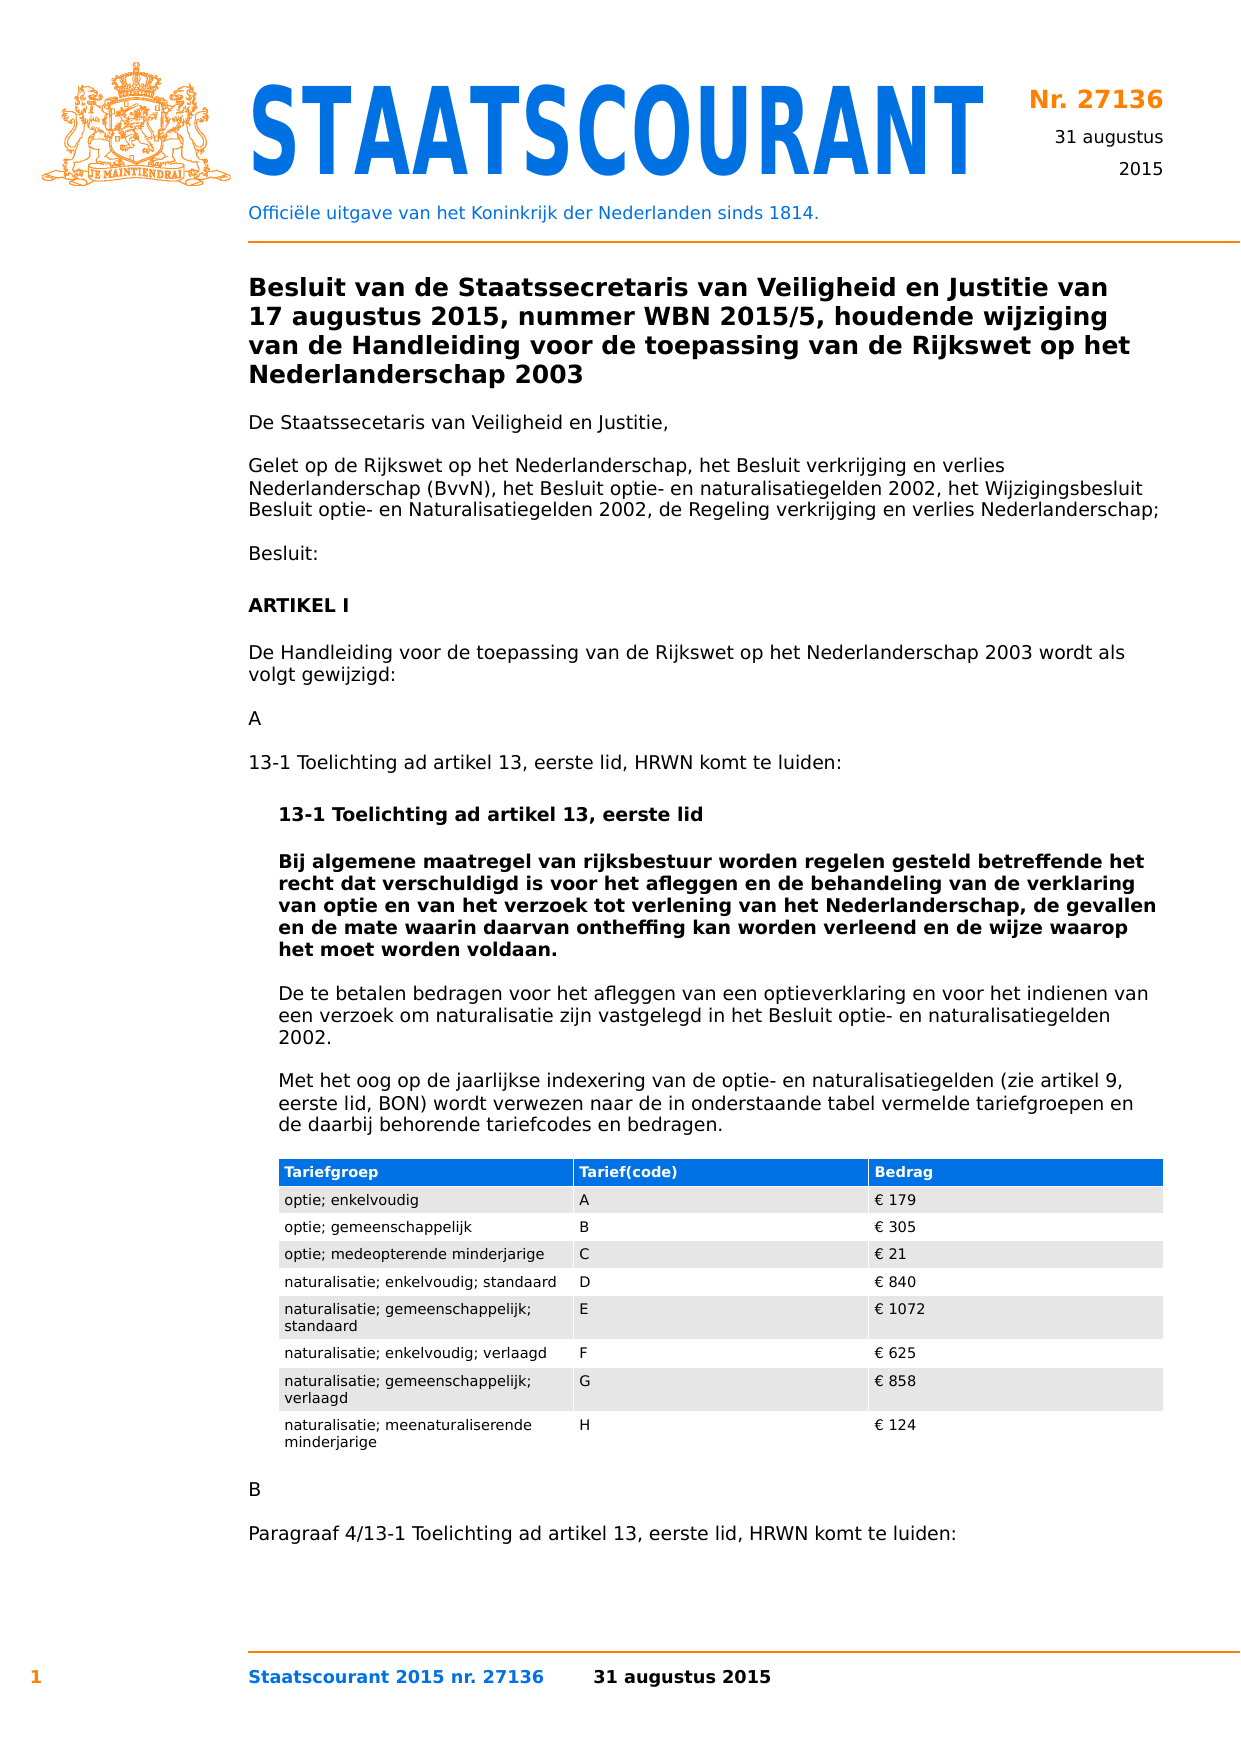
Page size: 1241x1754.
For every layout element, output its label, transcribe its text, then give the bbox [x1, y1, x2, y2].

table_cell 2015 [998, 153, 1240, 203]
table_cell B [574, 1214, 868, 1240]
table_cell E [574, 1296, 868, 1339]
table_cell C [574, 1241, 868, 1268]
table_cell € 625 [869, 1341, 1163, 1367]
subtitle Besluit van de Staatssecretaris van Veiligheid en Justitie van 17 augustus 2015, nummer WBN 2015/5, houdende wijziging van de Handleiding voor de toepassing van de Rijkswet op het Nederlanderschap 2003 [248, 273, 1163, 390]
text 13-1 Toelichting ad artikel 13, eerste lid, HRWN komt te luiden: [248, 752, 1163, 774]
table_cell € 858 [869, 1368, 1163, 1411]
text Besluit: [248, 543, 1163, 565]
table_cell naturalisatie; gemeenschappelijk; verlaagd [279, 1368, 573, 1411]
text De Staatssecetaris van Veiligheid en Justitie, [248, 412, 1163, 433]
table_cell € 1072 [869, 1296, 1163, 1339]
text A [248, 708, 1163, 730]
text Paragraaf 4/13-1 Toelichting ad artikel 13, eerste lid, HRWN komt te luiden: [248, 1522, 1163, 1544]
table_header Tariefgroep [279, 1159, 573, 1186]
table_cell optie; medeopterende minderjarige [279, 1241, 573, 1268]
subtitle 13-1 Toelichting ad artikel 13, eerste lid [278, 804, 1163, 826]
text De te betalen bedragen voor het afleggen van een optieverklaring en voor het indienen van een verzoek om naturalisatie zijn vastgelegd in het Besluit optie- en naturalisatiegelden 2002. [278, 983, 1163, 1048]
table_cell F [574, 1341, 868, 1367]
text B [248, 1479, 1163, 1501]
table_cell G [574, 1368, 868, 1411]
table_cell D [574, 1269, 868, 1295]
table_header [25, 62, 248, 241]
picture [41, 62, 231, 186]
text Met het oog op de jaarlijkse indexering van de optie- en naturalisatiegelden (zie artikel 9, eerste lid, BON) wordt verwezen naar de in onderstaande tabel vermelde tariefgroepen en de daarbij behorende tariefcodes en bedragen. [278, 1070, 1163, 1136]
table_cell naturalisatie; enkelvoudig; standaard [279, 1269, 573, 1295]
table_cell € 124 [869, 1413, 1163, 1456]
subtitle ARTIKEL I [248, 595, 1163, 617]
text Gelet op de Rijkswet op het Nederlanderschap, het Besluit verkrijging en verlies Nederlanderschap (BvvN), het Besluit optie- en naturalisatiegelden 2002, het Wijzigingsbesluit Besluit optie- en Naturalisatiegelden 2002, de Regeling verkrijging en verlies Nederlanderschap; [248, 455, 1163, 521]
table_header Tarief(code) [574, 1159, 868, 1186]
table_cell € 21 [869, 1241, 1163, 1268]
table_cell 31 augustus [998, 121, 1240, 153]
table_cell optie; gemeenschappelijk [279, 1214, 573, 1240]
table_cell € 305 [869, 1214, 1163, 1240]
table_cell naturalisatie; enkelvoudig; verlaagd [279, 1341, 573, 1367]
table_cell € 840 [869, 1269, 1163, 1295]
table_header Nr. 27136 [998, 62, 1240, 121]
text De Handleiding voor de toepassing van de Rijkswet op het Nederlanderschap 2003 wordt als volgt gewijzigd: [248, 642, 1163, 686]
table_cell naturalisatie; meenaturaliserende minderjarige [279, 1413, 573, 1456]
table_cell H [574, 1413, 868, 1456]
table_cell € 179 [869, 1187, 1163, 1213]
table_header Bedrag [869, 1159, 1163, 1186]
table_cell optie; enkelvoudig [279, 1187, 573, 1213]
table_cell A [574, 1187, 868, 1213]
table_cell Officiële uitgave van het Koninkrijk der Nederlanden sinds 1814. [248, 203, 1240, 241]
table_header STAATSCOURANT [248, 62, 998, 203]
text Bij algemene maatregel van rijksbestuur worden regelen gesteld betreffende het recht dat verschuldigd is voor het afleggen en de behandeling van de verklaring van optie en van het verzoek tot verlening van het Nederlanderschap, de gevallen en de mate waarin daarvan ontheffing kan worden verleend en de wijze waarop het moet worden voldaan. [278, 851, 1163, 961]
table_cell naturalisatie; gemeenschappelijk; standaard [279, 1296, 573, 1339]
